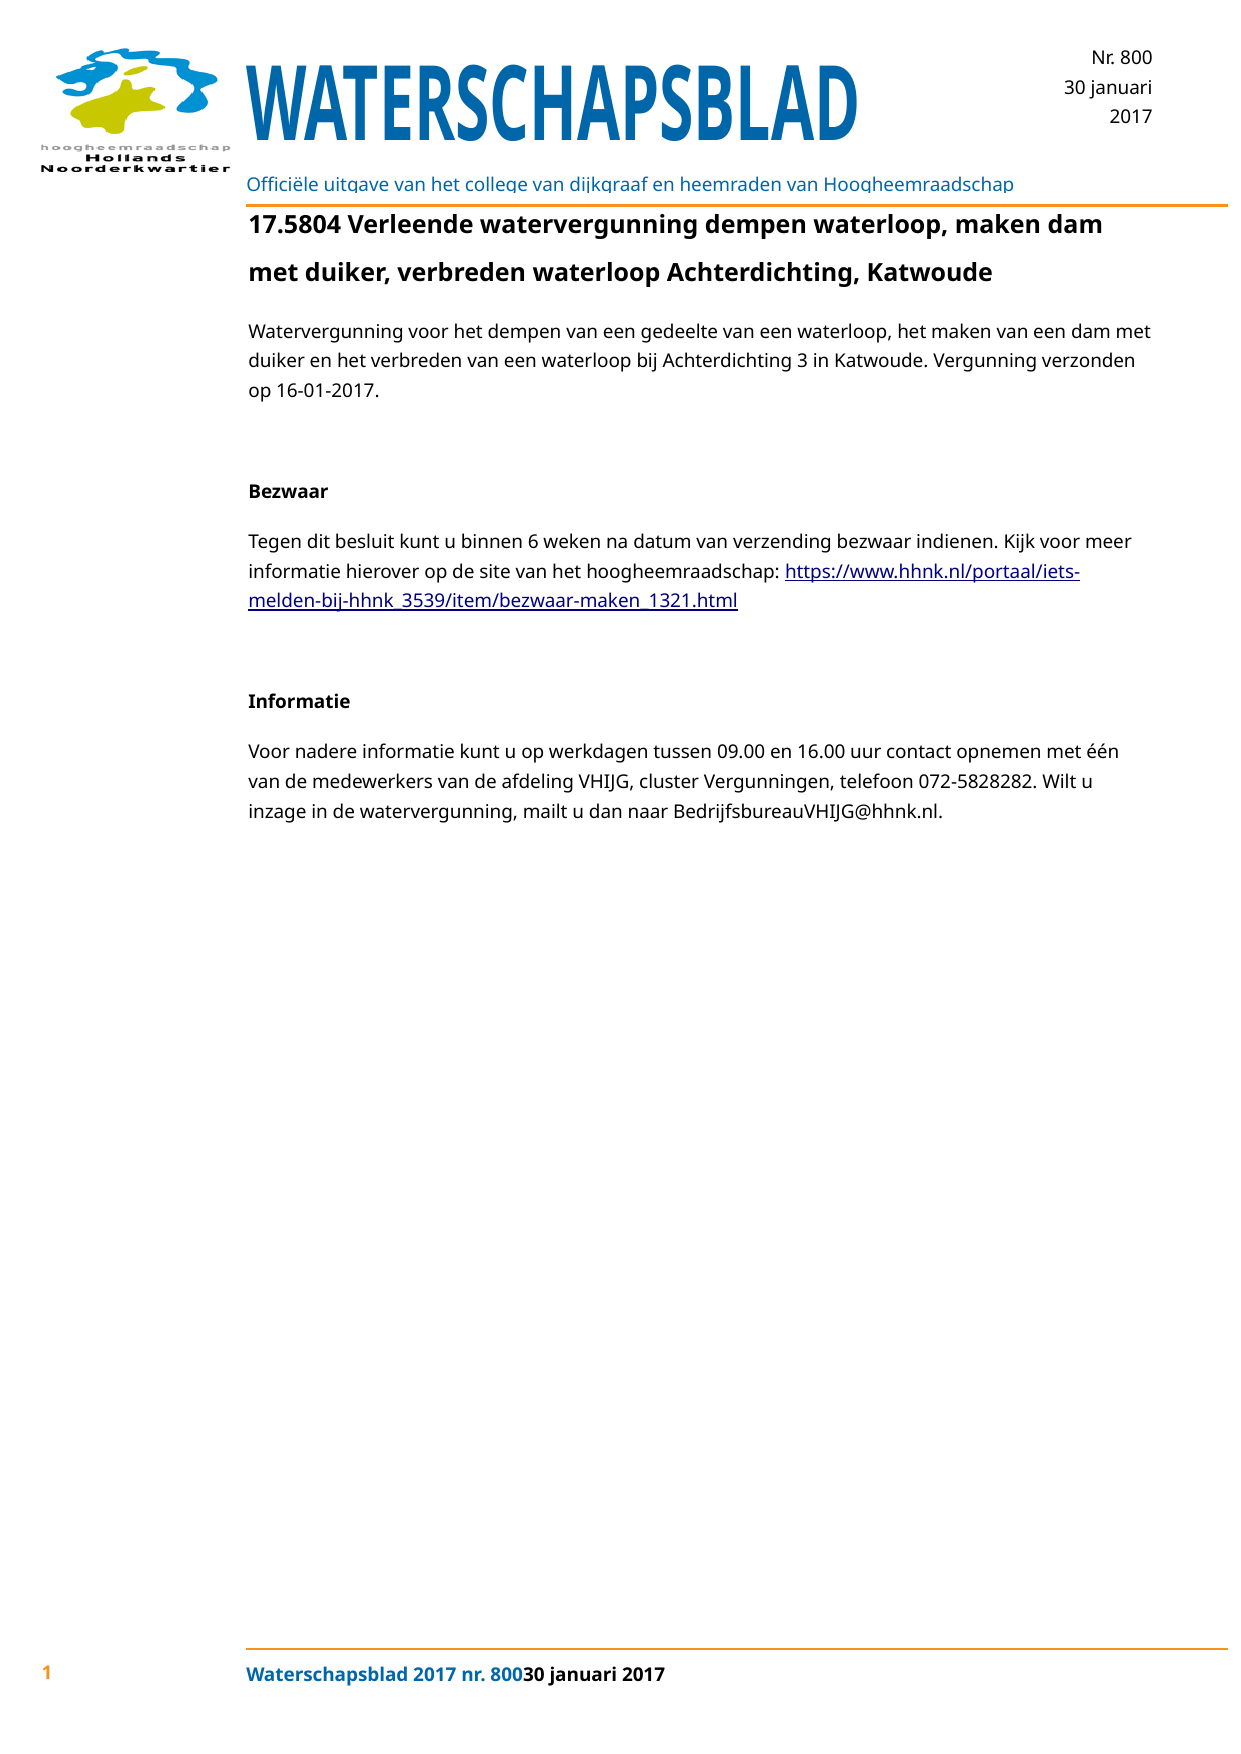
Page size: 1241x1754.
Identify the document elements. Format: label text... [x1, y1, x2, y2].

text 17.5804 Verleende watervergunning dempen waterloop, maken dam met duiker, verbreden waterloop Achterdichting, Katwoude [248, 207, 1152, 288]
text Bezwaar [248, 478, 1152, 504]
text Tegen dit besluit kunt u binnen 6 weken na datum van verzending bezwaar indienen. Kijk voor meer informatie hierover op de site van het hoogheemraadschap: https://www.hhnk.nl/portaal/iets-melden-bij-hhnk_3539/item/bezwaar-maken_1321.html [248, 528, 1152, 613]
picture [41, 47, 231, 172]
text Voor nadere informatie kunt u op werkdagen tussen 09.00 en 16.00 uur contact opnemen met één van de medewerkers van de afdeling VHIJG, cluster Vergunningen, telefoon 072-5828282. Wilt u inzage in de watervergunning, mailt u dan naar BedrijfsbureauVHIJG@hhnk.nl. [248, 739, 1152, 824]
text Informatie [248, 688, 1152, 714]
text Watervergunning voor het dempen van een gedeelte van een waterloop, het maken van een dam met duiker en het verbreden van een waterloop bij Achterdichting 3 in Katwoude. Vergunning verzonden op 16-01-2017. [248, 318, 1152, 403]
